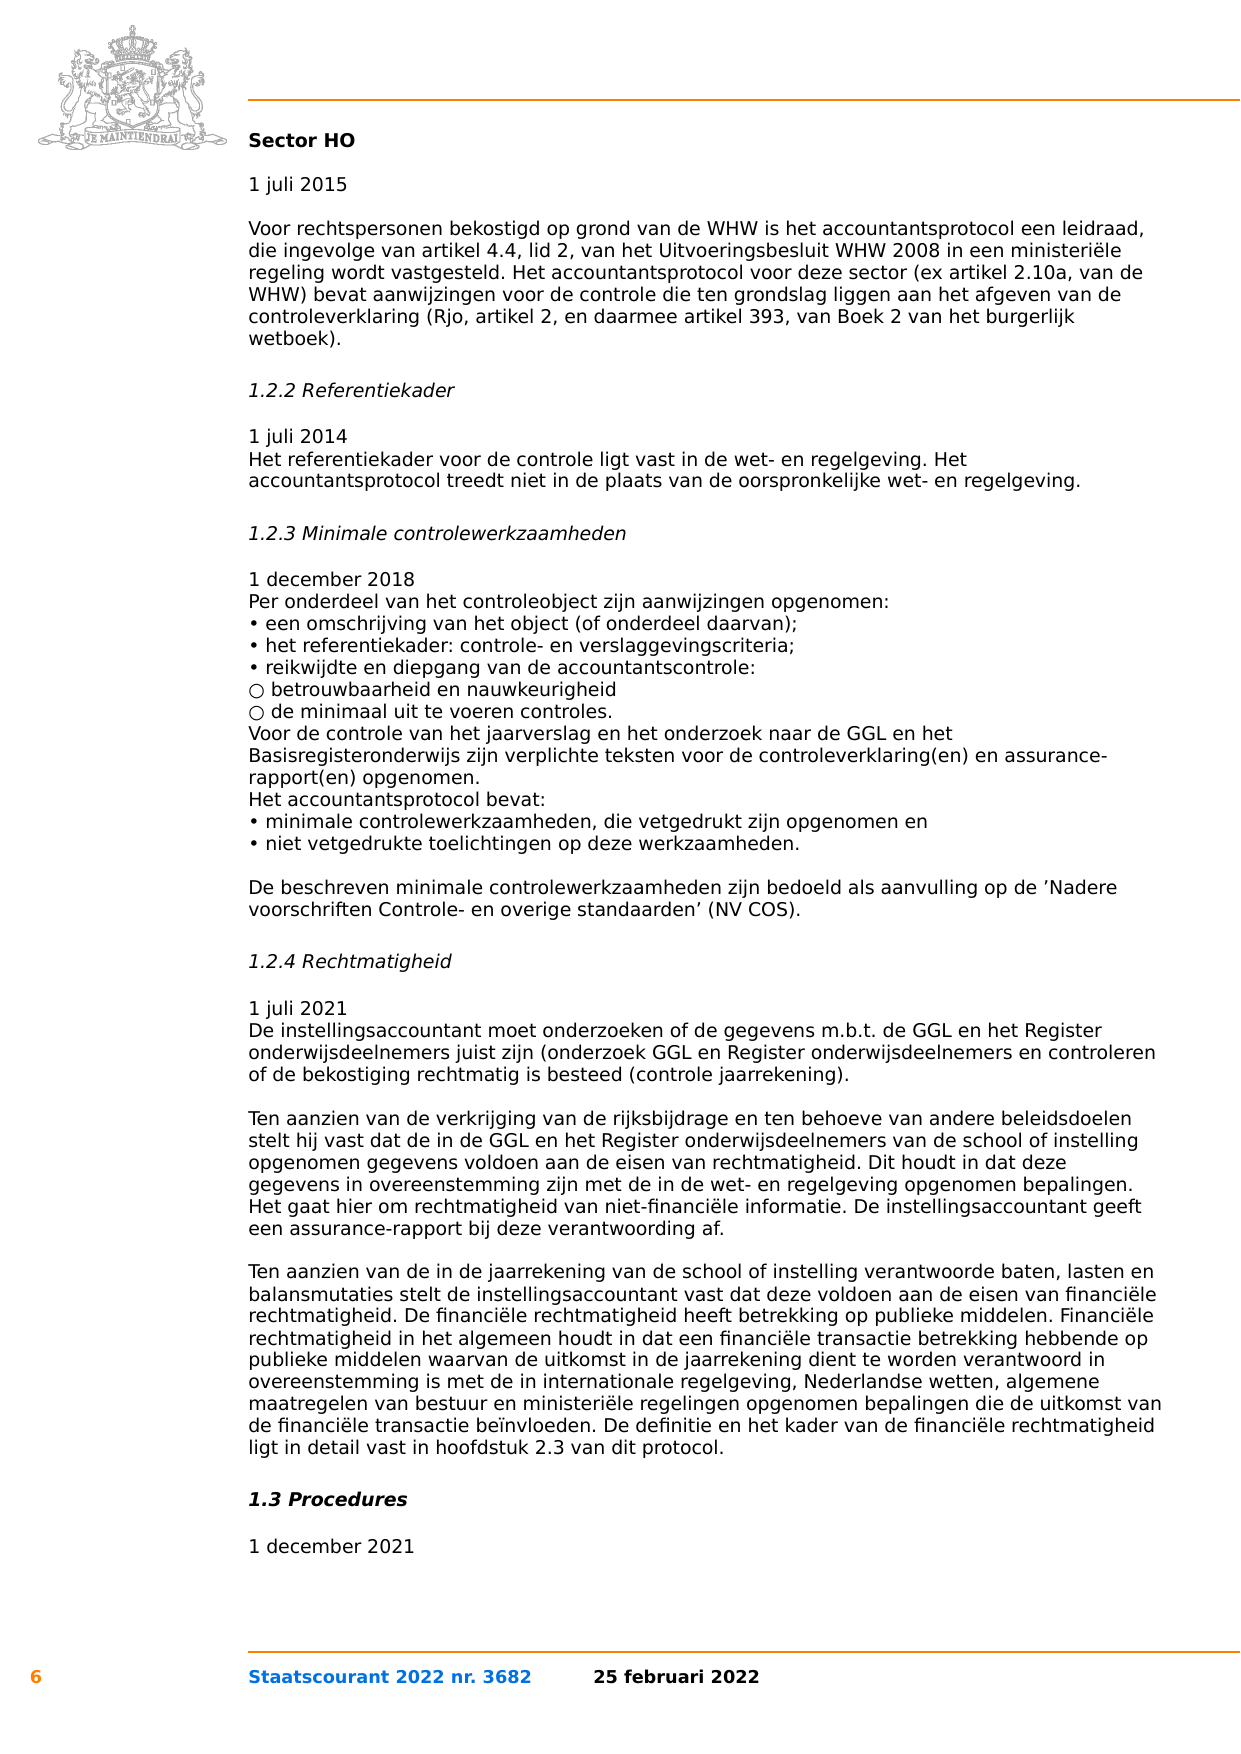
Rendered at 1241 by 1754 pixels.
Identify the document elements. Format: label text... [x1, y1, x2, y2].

text • niet vetgedrukte toelichtingen op deze werkzaamheden. [248, 833, 1163, 855]
text Het referentiekader voor de controle ligt vast in de wet- en regelgeving. Het accountantsprotocol treedt niet in de plaats van de oorspronkelijke wet- en regelgeving. [248, 448, 1163, 492]
picture [38, 25, 227, 150]
subtitle 1.2.4 Rechtmatigheid [248, 951, 1163, 973]
text 1 juli 2021 [248, 998, 1163, 1020]
text ○ betrouwbaarheid en nauwkeurigheid [248, 679, 1163, 701]
text • reikwijdte en diepgang van de accountantscontrole: [248, 657, 1163, 679]
text De beschreven minimale controlewerkzaamheden zijn bedoeld als aanvulling op de ’Nadere voorschriften Controle- en overige standaarden’ (NV COS). [248, 877, 1163, 921]
text 1 december 2018 [248, 569, 1163, 591]
text Het accountantsprotocol bevat: [248, 789, 1163, 811]
text Ten aanzien van de verkrijging van de rijksbijdrage en ten behoeve van andere beleidsdoelen stelt hij vast dat de in de GGL en het Register onderwijsdeelnemers van de school of instelling opgenomen gegevens voldoen aan de eisen van rechtmatigheid. Dit houdt in dat deze gegevens in overeenstemming zijn met de in de wet- en regelgeving opgenomen bepalingen. Het gaat hier om rechtmatigheid van niet-financiële informatie. De instellingsaccountant geeft een assurance-rapport bij deze verantwoording af. [248, 1108, 1163, 1239]
text 1 juli 2014 [248, 426, 1163, 448]
text 1 juli 2015 [248, 174, 1163, 196]
text • een omschrijving van het object (of onderdeel daarvan); [248, 613, 1163, 635]
text Per onderdeel van het controleobject zijn aanwijzingen opgenomen: [248, 591, 1163, 613]
text Ten aanzien van de in de jaarrekening van de school of instelling verantwoorde baten, lasten en balansmutaties stelt de instellingsaccountant vast dat deze voldoen aan de eisen van financiële rechtmatigheid. De financiële rechtmatigheid heeft betrekking op publieke middelen. Financiële rechtmatigheid in het algemeen houdt in dat een financiële transactie betrekking hebbende op publieke middelen waarvan de uitkomst in de jaarrekening dient te worden verantwoord in overeenstemming is met de in internationale regelgeving, Nederlandse wetten, algemene maatregelen van bestuur en ministeriële regelingen opgenomen bepalingen die de uitkomst van de financiële transactie beïnvloeden. De definitie en het kader van de financiële rechtmatigheid ligt in detail vast in hoofdstuk 2.3 van dit protocol. [248, 1261, 1163, 1459]
text Voor de controle van het jaarverslag en het onderzoek naar de GGL en het Basisregisteronderwijs zijn verplichte teksten voor de controleverklaring(en) en assurance-rapport(en) opgenomen. [248, 723, 1163, 789]
subtitle Sector HO [248, 130, 1163, 152]
text • minimale controlewerkzaamheden, die vetgedrukt zijn opgenomen en [248, 811, 1163, 833]
text De instellingsaccountant moet onderzoeken of de gegevens m.b.t. de GGL en het Register onderwijsdeelnemers juist zijn (onderzoek GGL en Register onderwijsdeelnemers en controleren of de bekostiging rechtmatig is besteed (controle jaarrekening). [248, 1020, 1163, 1086]
text ○ de minimaal uit te voeren controles. [248, 701, 1163, 723]
text Voor rechtspersonen bekostigd op grond van de WHW is het accountantsprotocol een leidraad, die ingevolge van artikel 4.4, lid 2, van het Uitvoeringsbesluit WHW 2008 in een ministeriële regeling wordt vastgesteld. Het accountantsprotocol voor deze sector (ex artikel 2.10a, van de WHW) bevat aanwijzingen voor de controle die ten grondslag liggen aan het afgeven van de controleverklaring (Rjo, artikel 2, en daarmee artikel 393, van Boek 2 van het burgerlijk wetboek). [248, 218, 1163, 349]
subtitle 1.2.3 Minimale controlewerkzaamheden [248, 522, 1163, 544]
subtitle 1.2.2 Referentiekader [248, 379, 1163, 401]
text • het referentiekader: controle- en verslaggevingscriteria; [248, 635, 1163, 657]
subtitle 1.3 Procedures [248, 1489, 1163, 1511]
text 1 december 2021 [248, 1536, 1163, 1558]
